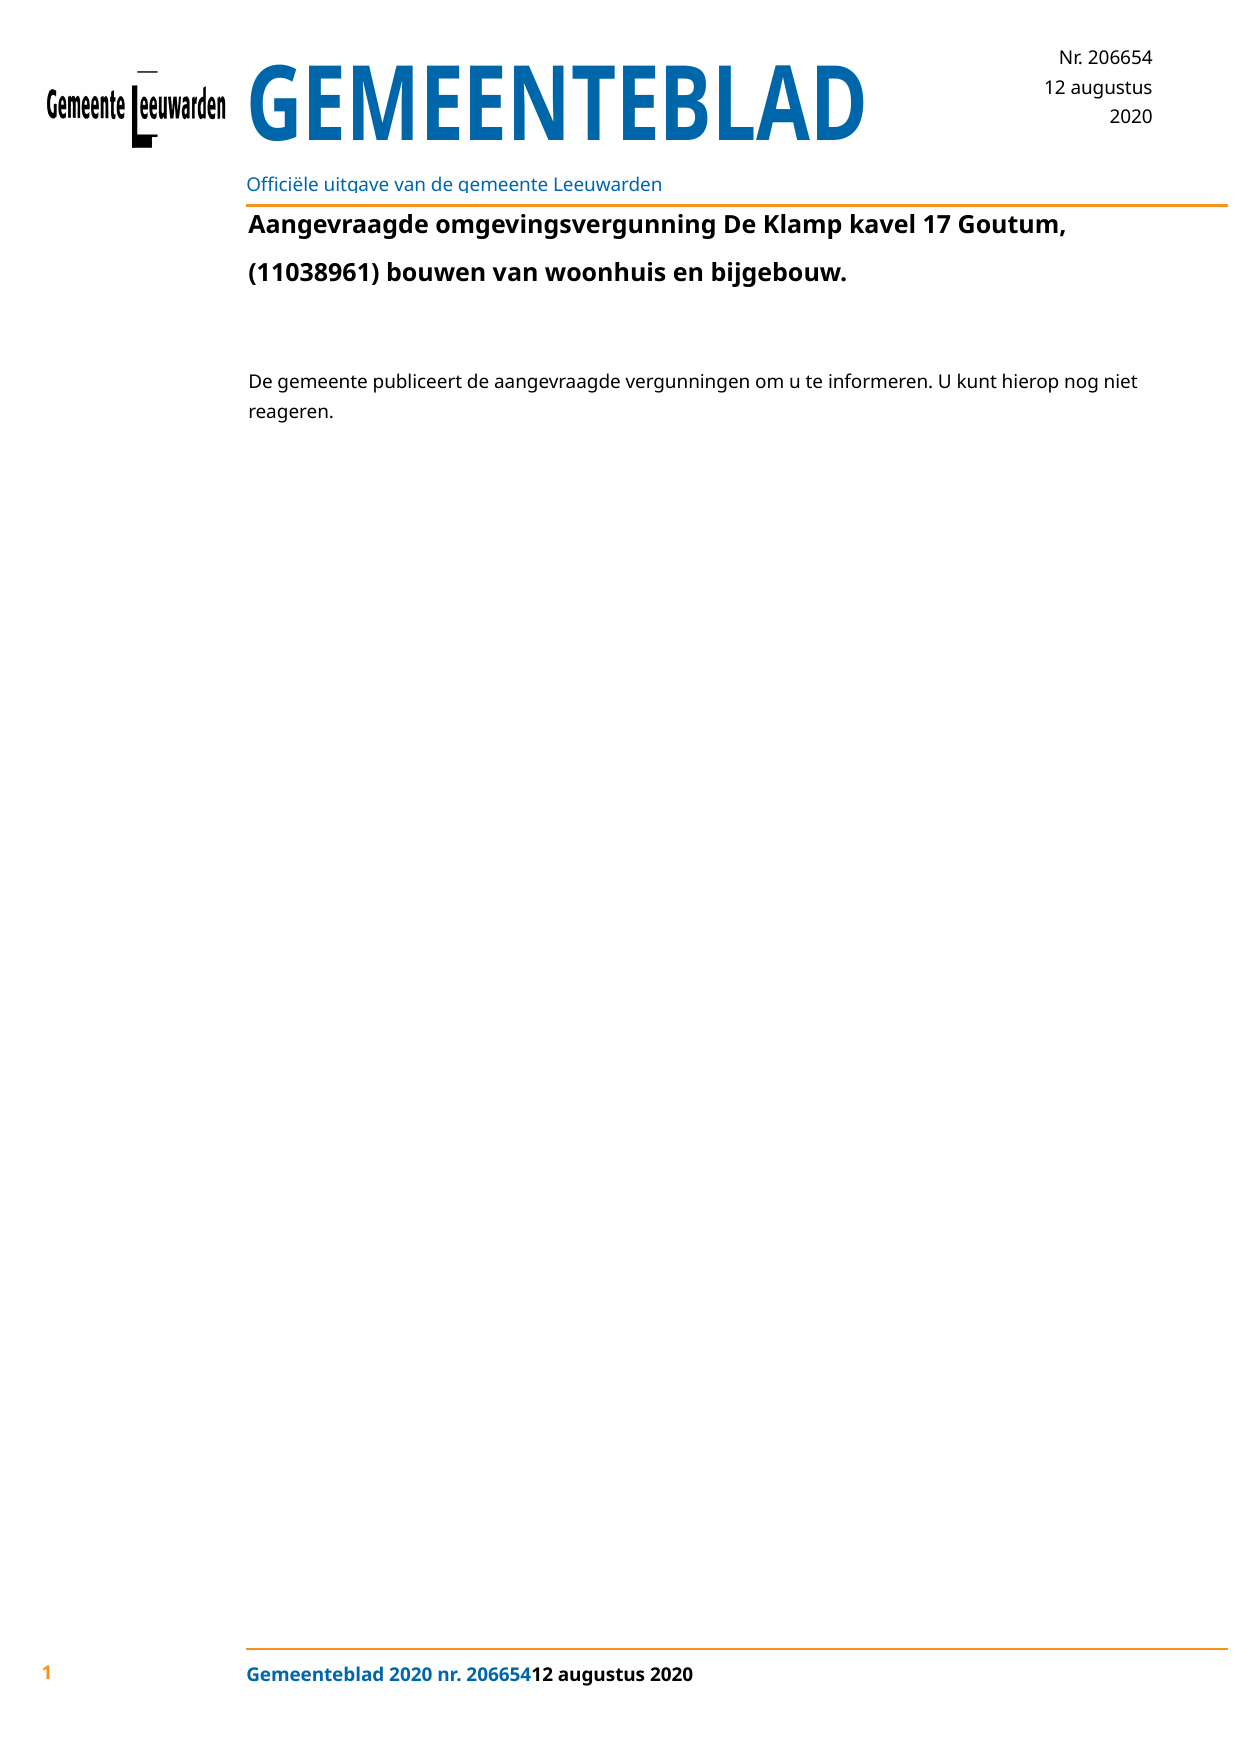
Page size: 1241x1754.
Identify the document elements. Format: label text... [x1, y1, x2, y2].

text Aangevraagde omgevingsvergunning De Klamp kavel 17 Goutum, (11038961) bouwen van woonhuis en bijgebouw. [248, 207, 1152, 288]
picture [41, 47, 231, 172]
text De gemeente publiceert de aangevraagde vergunningen om u te informeren. U kunt hierop nog niet reageren. [248, 368, 1152, 424]
